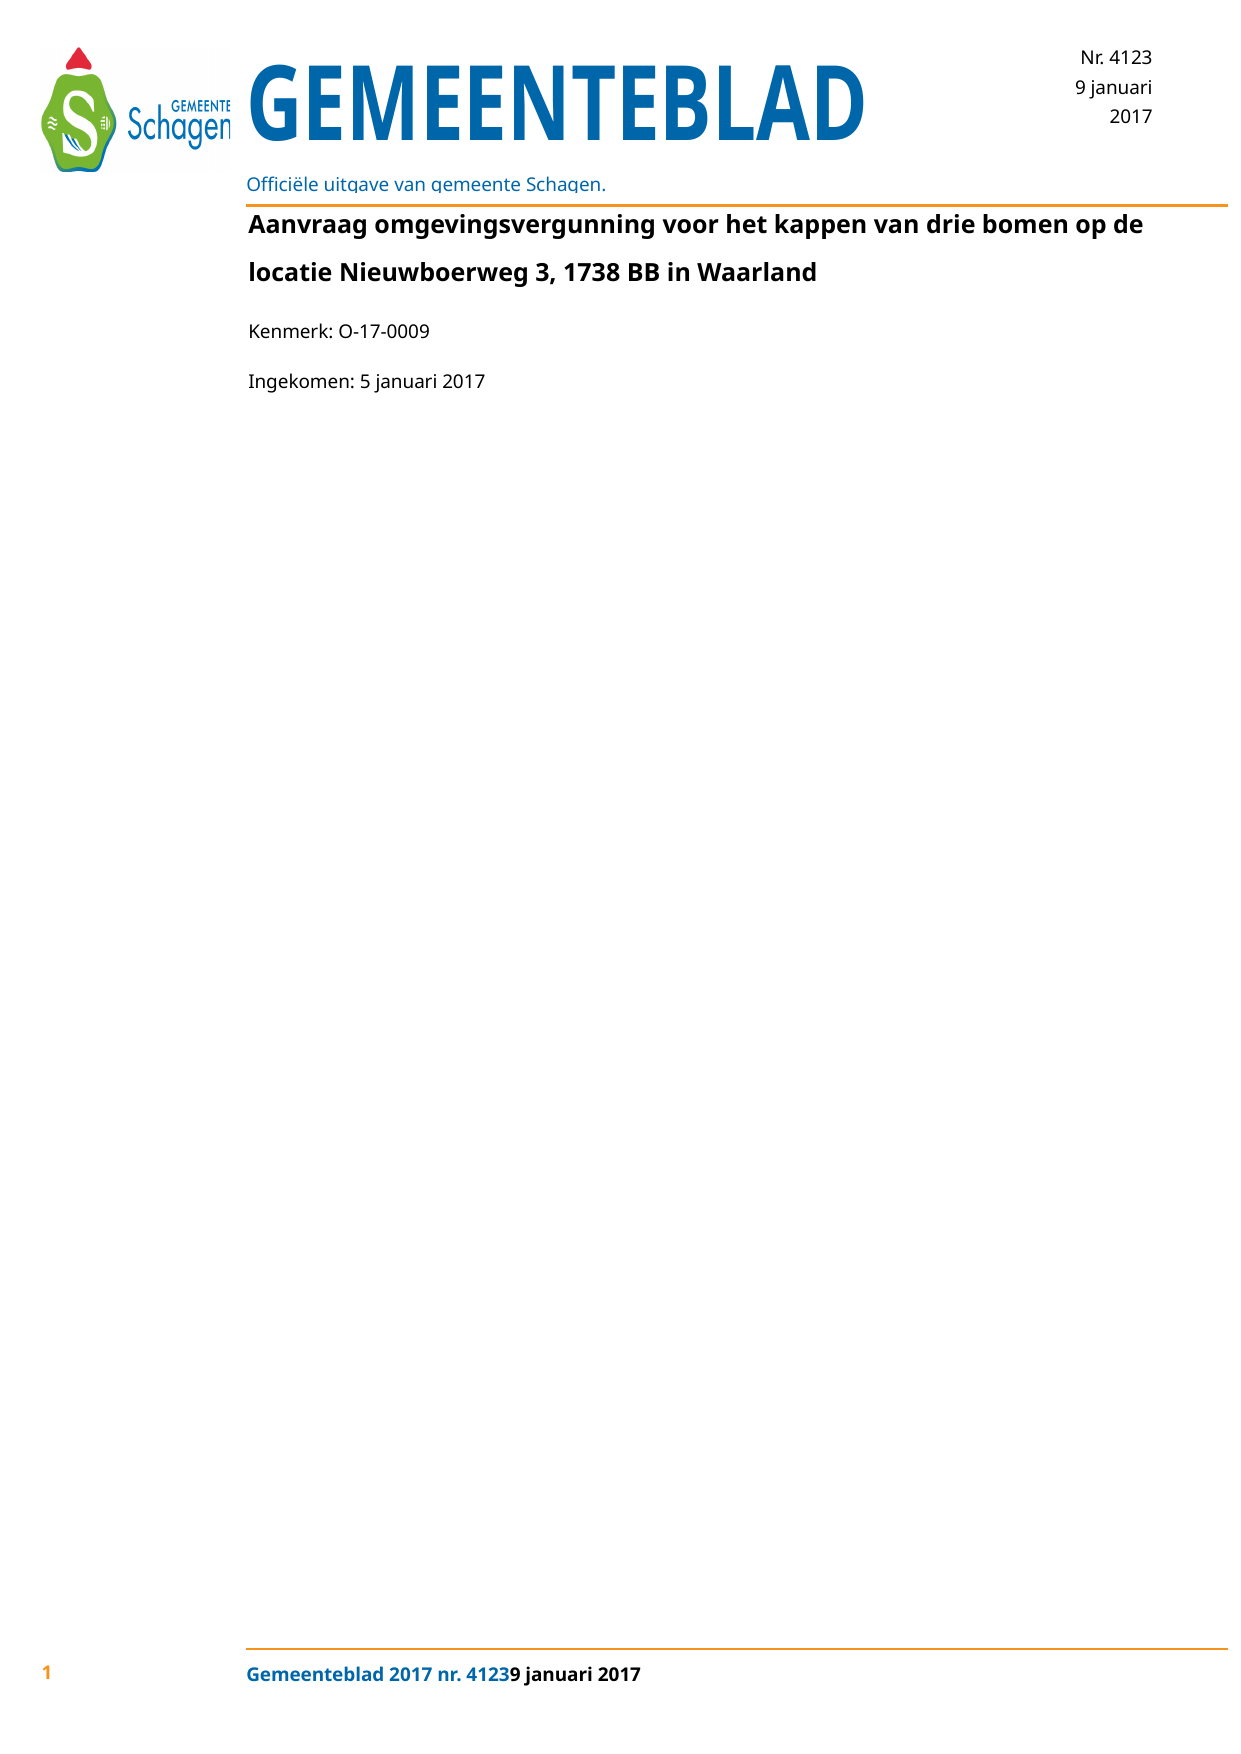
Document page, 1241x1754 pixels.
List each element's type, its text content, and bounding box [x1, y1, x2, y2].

picture [41, 47, 231, 172]
text Kenmerk: O-17-0009 [248, 318, 1152, 344]
text Aanvraag omgevingsvergunning voor het kappen van drie bomen op de locatie Nieuwboerweg 3, 1738 BB in Waarland [248, 207, 1152, 288]
text Ingekomen: 5 januari 2017 [248, 368, 1152, 394]
